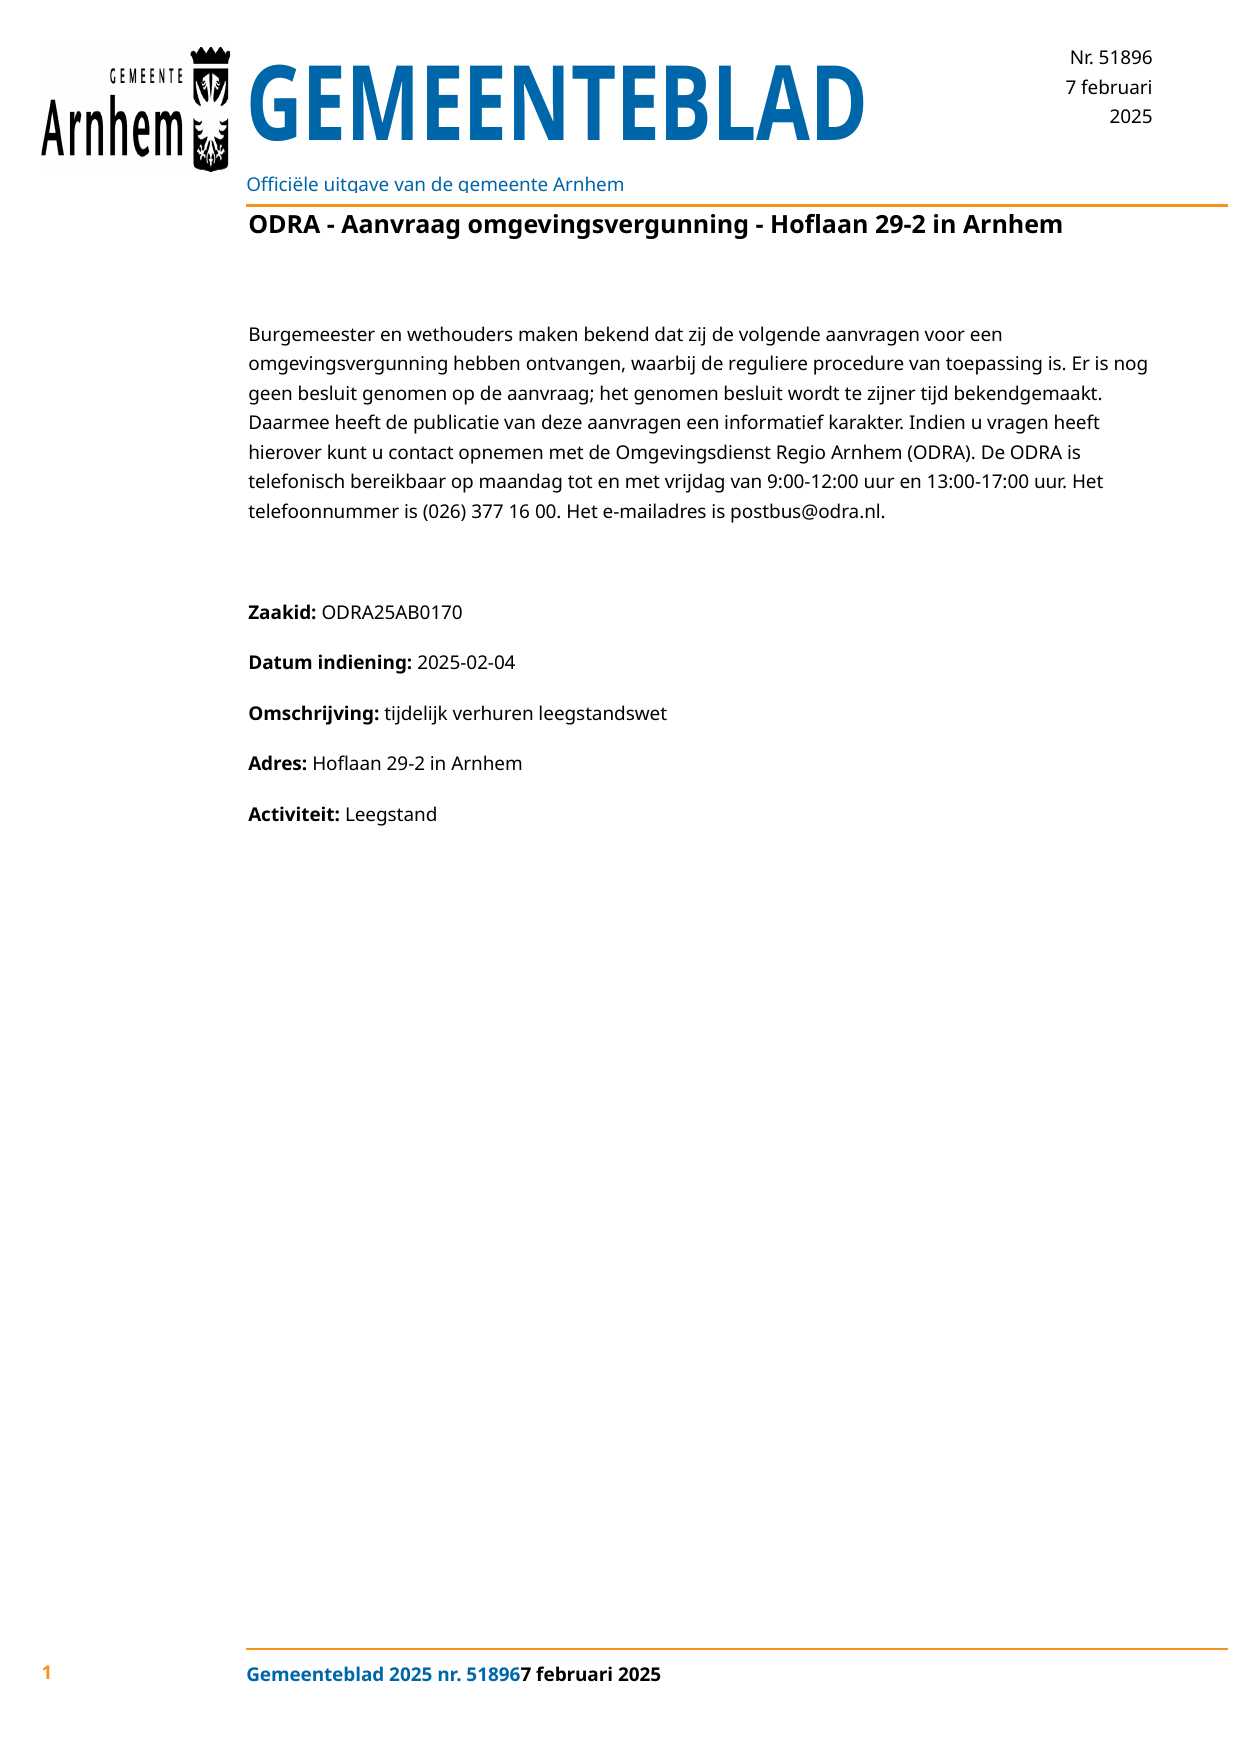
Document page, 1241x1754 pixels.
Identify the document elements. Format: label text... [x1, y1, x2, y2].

text Activiteit: Leegstand [248, 801, 1152, 826]
text Burgemeester en wethouders maken bekend dat zij de volgende aanvragen voor een omgevingsvergunning hebben ontvangen, waarbij de reguliere procedure van toepassing is. Er is nog geen besluit genomen op de aanvraag; het genomen besluit wordt te zijner tijd bekendgemaakt. Daarmee heeft de publicatie van deze aanvragen een informatief karakter. Indien u vragen heeft hierover kunt u contact opnemen met de Omgevingsdienst Regio Arnhem (ODRA). De ODRA is telefonisch bereikbaar op maandag tot en met vrijdag van 9:00-12:00 uur en 13:00-17:00 uur. Het telefoonnummer is (026) 377 16 00. Het e-mailadres is postbus@odra.nl. [248, 321, 1152, 524]
text Zaakid: ODRA25AB0170 [248, 599, 1152, 625]
picture [41, 47, 231, 172]
text Adres: Hoflaan 29-2 in Arnhem [248, 750, 1152, 776]
text ODRA - Aanvraag omgevingsvergunning - Hoflaan 29-2 in Arnhem [248, 207, 1152, 241]
text Datum indiening: 2025-02-04 [248, 649, 1152, 675]
text Omschrijving: tijdelijk verhuren leegstandswet [248, 700, 1152, 726]
